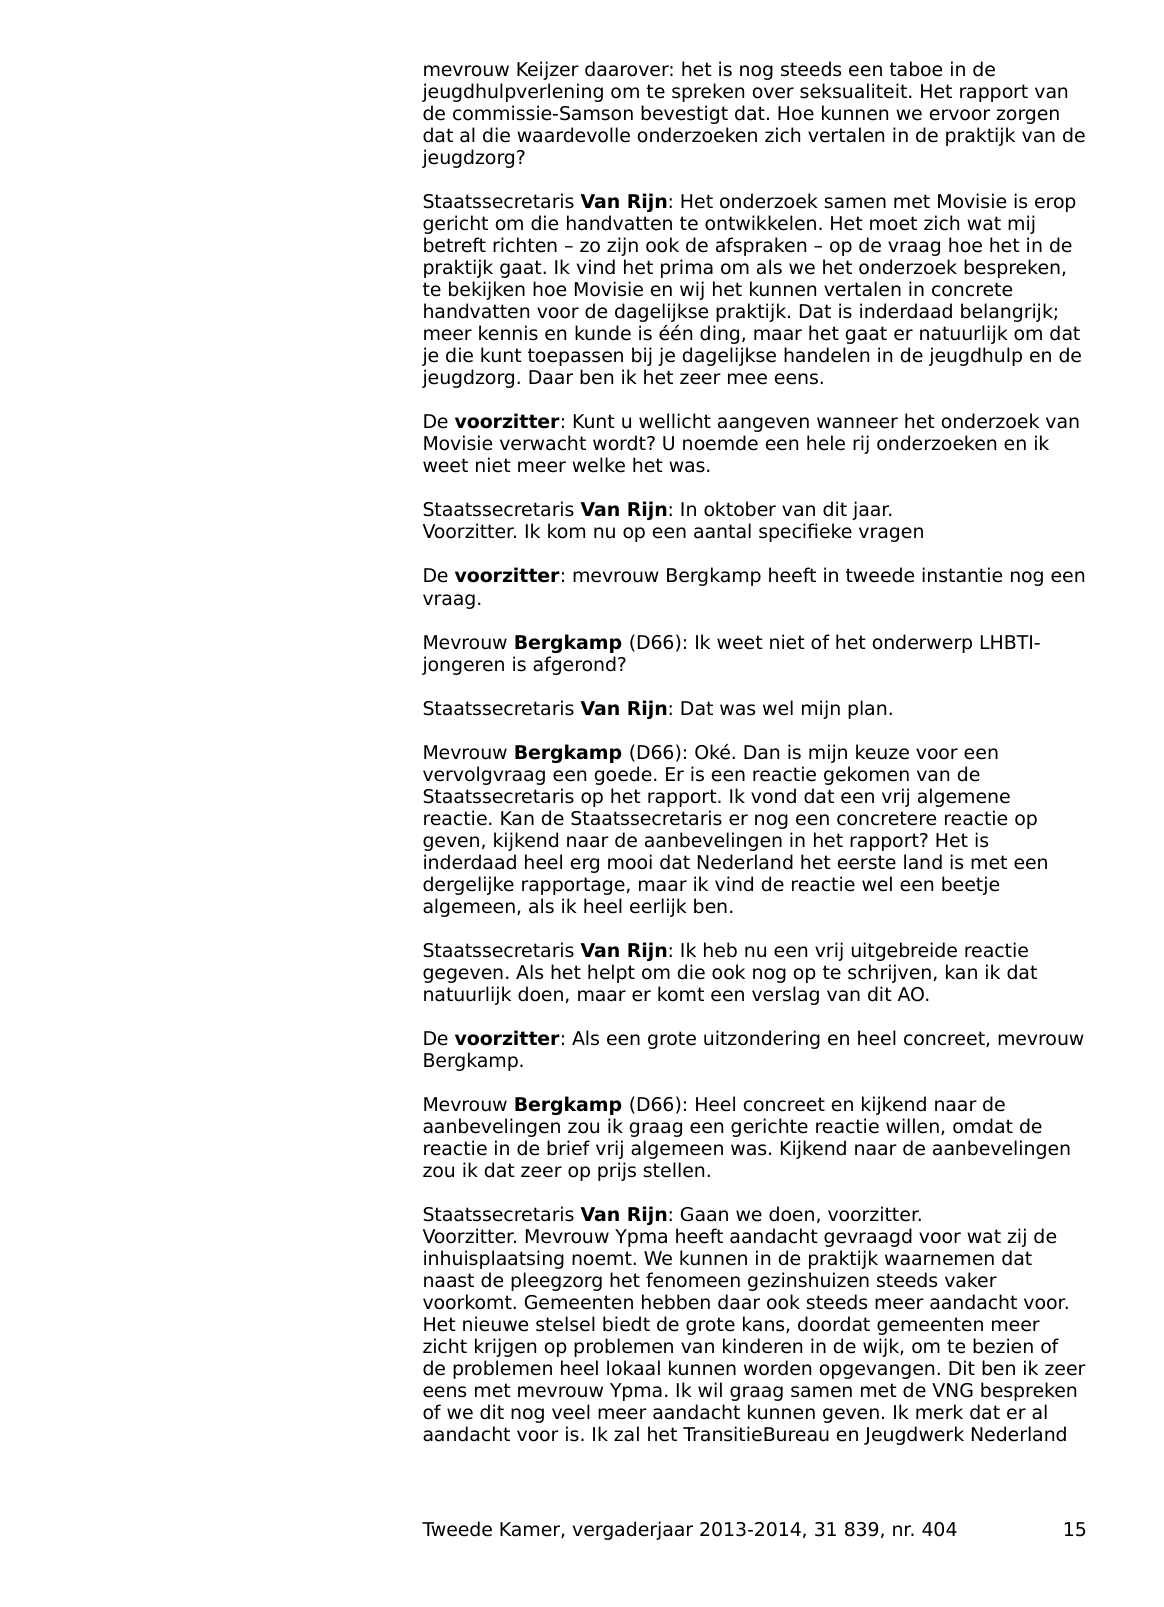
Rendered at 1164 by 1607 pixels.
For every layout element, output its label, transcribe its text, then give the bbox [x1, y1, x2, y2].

text Mevrouw Bergkamp (D66): Heel concreet en kijkend naar de aanbevelingen zou ik graag een gerichte reactie willen, omdat de reactie in de brief vrij algemeen was. Kijkend naar de aanbevelingen zou ik dat zeer op prijs stellen. [422, 1094, 1087, 1182]
text Staatssecretaris Van Rijn: Het onderzoek samen met Movisie is erop gericht om die handvatten te ontwikkelen. Het moet zich wat mij betreft richten – zo zijn ook de afspraken – op de vraag hoe het in de praktijk gaat. Ik vind het prima om als we het onderzoek bespreken, te bekijken hoe Movisie en wij het kunnen vertalen in concrete handvatten voor de dagelijkse praktijk. Dat is inderdaad belangrijk; meer kennis en kunde is één ding, maar het gaat er natuurlijk om dat je die kunt toepassen bij je dagelijkse handelen in de jeugdhulp en de jeugdzorg. Daar ben ik het zeer mee eens. [422, 191, 1087, 389]
text De voorzitter: Als een grote uitzondering en heel concreet, mevrouw Bergkamp. [422, 1028, 1087, 1072]
text De voorzitter: Kunt u wellicht aangeven wanneer het onderzoek van Movisie verwacht wordt? U noemde een hele rij onderzoeken en ik weet niet meer welke het was. [422, 411, 1087, 477]
text Staatssecretaris Van Rijn: In oktober van dit jaar. [422, 499, 1087, 521]
text Staatssecretaris Van Rijn: Ik heb nu een vrij uitgebreide reactie gegeven. Als het helpt om die ook nog op te schrijven, kan ik dat natuurlijk doen, maar er komt een verslag van dit AO. [422, 940, 1087, 1006]
text Staatssecretaris Van Rijn: Dat was wel mijn plan. [422, 698, 1087, 720]
text Staatssecretaris Van Rijn: Gaan we doen, voorzitter. [422, 1204, 1087, 1226]
text Mevrouw Bergkamp (D66): Ik weet niet of het onderwerp LHBTI-jongeren is afgerond? [422, 632, 1087, 676]
text Voorzitter. Ik kom nu op een aantal specifieke vragen [422, 521, 1087, 543]
text mevrouw Keijzer daarover: het is nog steeds een taboe in de jeugdhulpverlening om te spreken over seksualiteit. Het rapport van de commissie-Samson bevestigt dat. Hoe kunnen we ervoor zorgen dat al die waardevolle onderzoeken zich vertalen in de praktijk van de jeugdzorg? [422, 59, 1087, 169]
text Voorzitter. Mevrouw Ypma heeft aandacht gevraagd voor wat zij de inhuisplaatsing noemt. We kunnen in de praktijk waarnemen dat naast de pleegzorg het fenomeen gezinshuizen steeds vaker voorkomt. Gemeenten hebben daar ook steeds meer aandacht voor. Het nieuwe stelsel biedt de grote kans, doordat gemeenten meer zicht krijgen op problemen van kinderen in de wijk, om te bezien of de problemen heel lokaal kunnen worden opgevangen. Dit ben ik zeer eens met mevrouw Ypma. Ik wil graag samen met de VNG bespreken of we dit nog veel meer aandacht kunnen geven. Ik merk dat er al aandacht voor is. Ik zal het TransitieBureau en Jeugdwerk Nederland [422, 1226, 1087, 1446]
text De voorzitter: mevrouw Bergkamp heeft in tweede instantie nog een vraag. [422, 565, 1087, 609]
text Mevrouw Bergkamp (D66): Oké. Dan is mijn keuze voor een vervolgvraag een goede. Er is een reactie gekomen van de Staatssecretaris op het rapport. Ik vond dat een vrij algemene reactie. Kan de Staatssecretaris er nog een concretere reactie op geven, kijkend naar de aanbevelingen in het rapport? Het is inderdaad heel erg mooi dat Nederland het eerste land is met een dergelijke rapportage, maar ik vind de reactie wel een beetje algemeen, als ik heel eerlijk ben. [422, 742, 1087, 918]
